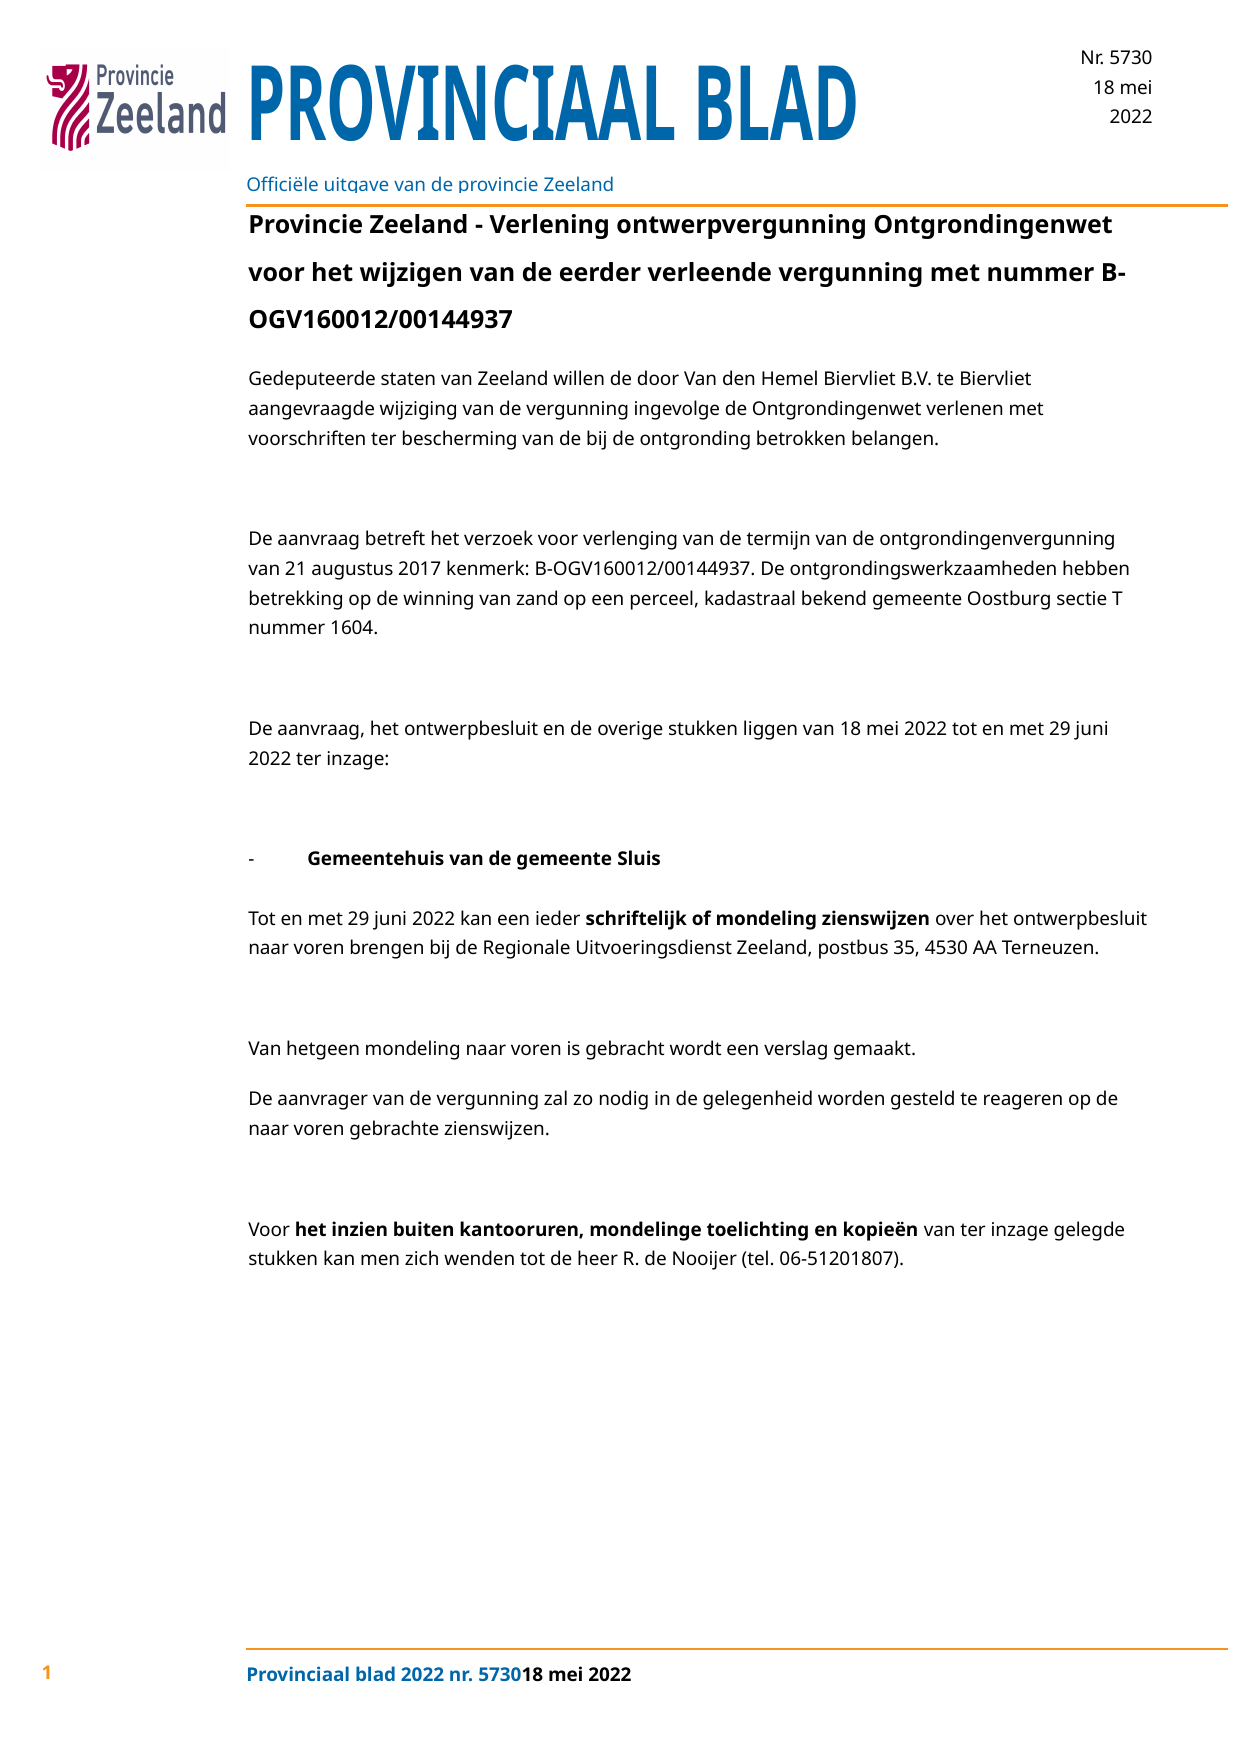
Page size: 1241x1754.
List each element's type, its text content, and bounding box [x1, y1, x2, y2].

list Gemeentehuis van de gemeente Sluis [248, 846, 1152, 871]
text De aanvrager van de vergunning zal zo nodig in de gelegenheid worden gesteld te reageren op de naar voren gebrachte zienswijzen. [248, 1086, 1152, 1141]
picture [41, 47, 231, 172]
text De aanvraag betreft het verzoek voor verlenging van de termijn van de ontgrondingenvergunning van 21 augustus 2017 kenmerk: B-OGV160012/00144937. De ontgrondingswerkzaamheden hebben betrekking op de winning van zand op een perceel, kadastraal bekend gemeente Oostburg sectie T nummer 1604. [248, 526, 1152, 640]
text De aanvraag, het ontwerpbesluit en de overige stukken liggen van 18 mei 2022 tot en met 29 juni 2022 ter inzage: [248, 715, 1152, 770]
text Voor het inzien buiten kantooruren, mondelinge toelichting en kopieën van ter inzage gelegde stukken kan men zich wenden tot de heer R. de Nooijer (tel. 06-51201807). [248, 1216, 1152, 1271]
text Provincie Zeeland - Verlening ontwerpvergunning Ontgrondingenwet voor het wijzigen van de eerder verleende vergunning met nummer B-OGV160012/00144937 [248, 207, 1152, 336]
text Gedeputeerde staten van Zeeland willen de door Van den Hemel Biervliet B.V. te Biervliet aangevraagde wijziging van de vergunning ingevolge de Ontgrondingenwet verlenen met voorschriften ter bescherming van de bij de ontgronding betrokken belangen. [248, 366, 1152, 450]
text Van hetgeen mondeling naar voren is gebracht wordt een verslag gemaakt. [248, 1035, 1152, 1061]
text Tot en met 29 juni 2022 kan een ieder schriftelijk of mondeling zienswijzen over het ontwerpbesluit naar voren brengen bij de Regionale Uitvoeringsdienst Zeeland, postbus 35, 4530 AA Terneuzen. [248, 905, 1152, 960]
